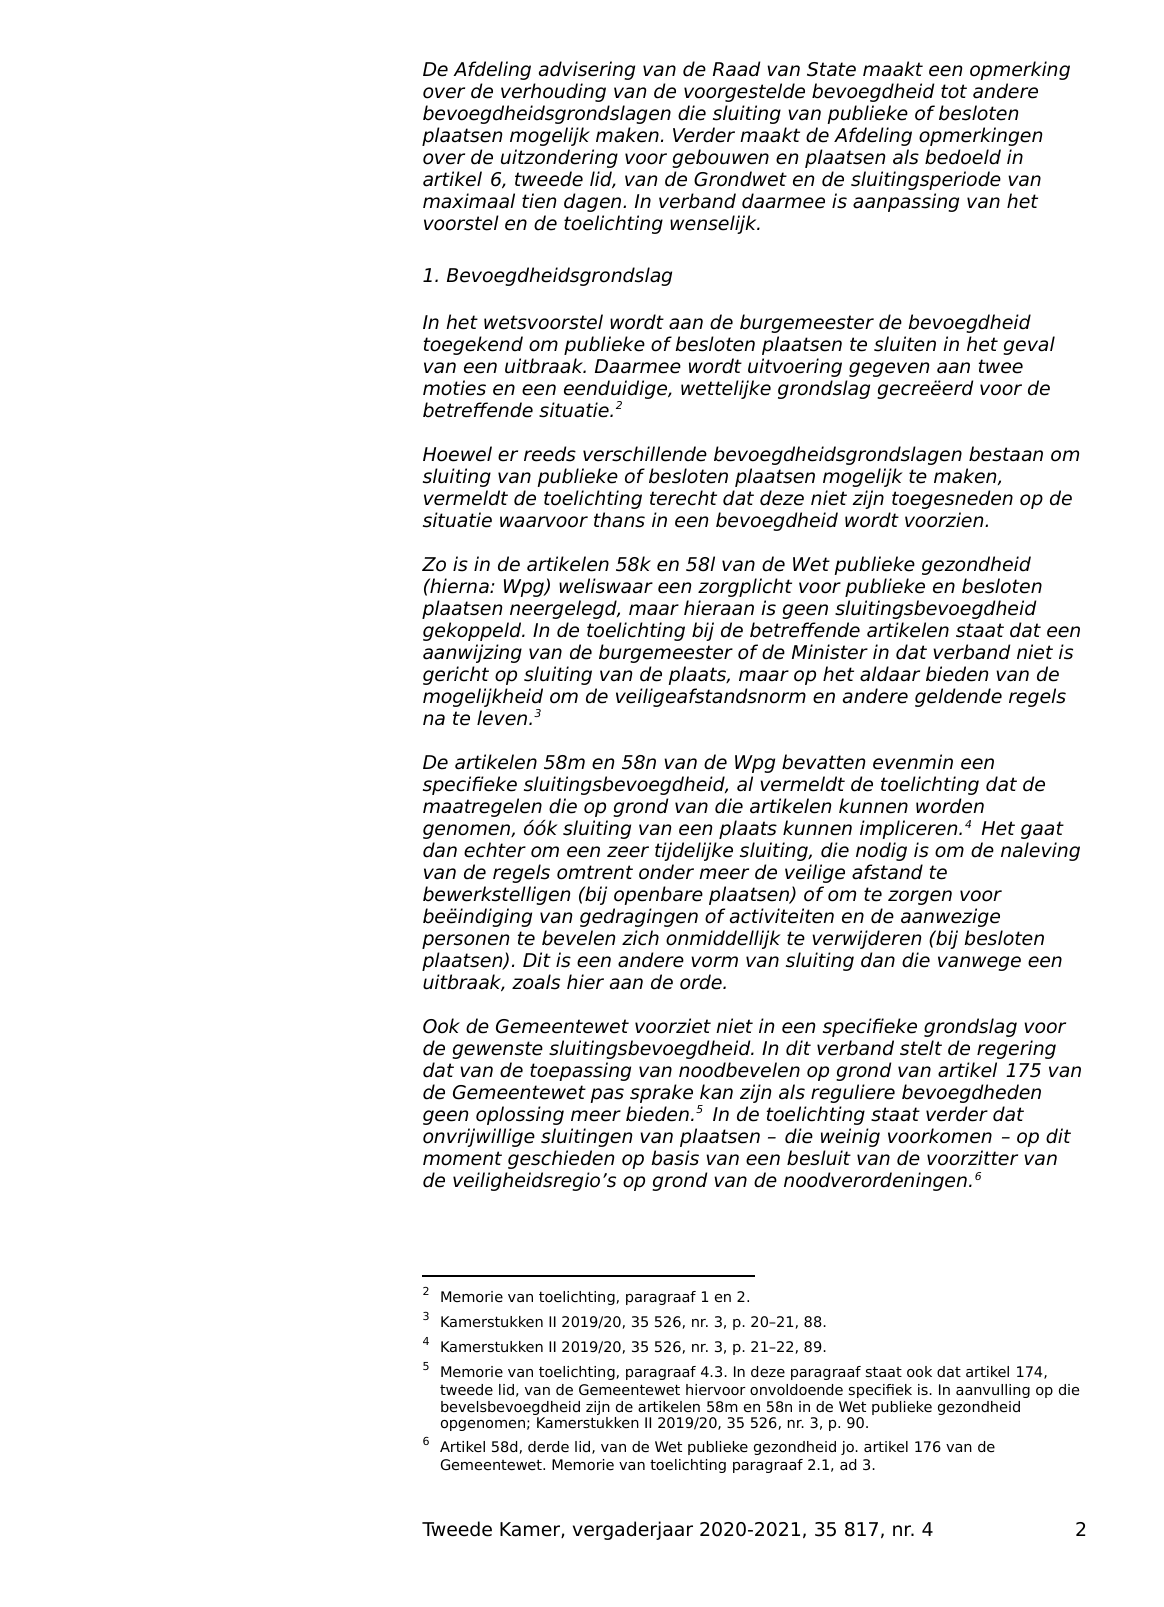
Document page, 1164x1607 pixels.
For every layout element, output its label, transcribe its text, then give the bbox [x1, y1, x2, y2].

text Kamerstukken II 2019/20, 35 526, nr. 3, p. 20–21, 88. [422, 1310, 1087, 1332]
subtitle 1. Bevoegdheidsgrondslag [422, 265, 1087, 287]
text Memorie van toelichting, paragraaf 1 en 2. [422, 1285, 1087, 1307]
text Memorie van toelichting, paragraaf 4.3. In deze paragraaf staat ook dat artikel 174, tweede lid, van de Gemeentewet hiervoor onvoldoende specifiek is. In aanvulling op die bevelsbevoegdheid zijn de artikelen 58m en 58n in de Wet publieke gezondheid opgenomen; Kamerstukken II 2019/20, 35 526, nr. 3, p. 90. [422, 1360, 1087, 1432]
text In het wetsvoorstel wordt aan de burgemeester de bevoegdheid toegekend om publieke of besloten plaatsen te sluiten in het geval van een uitbraak. Daarmee wordt uitvoering gegeven aan twee moties en een eenduidige, wettelijke grondslag gecreëerd voor de betreffende situatie. [422, 312, 1087, 422]
text Ook de Gemeentewet voorziet niet in een specifieke grondslag voor de gewenste sluitingsbevoegdheid. In dit verband stelt de regering dat van de toepassing van noodbevelen op grond van artikel 175 van de Gemeentewet pas sprake kan zijn als reguliere bevoegdheden geen oplossing meer bieden. In de toelichting staat verder dat onvrijwillige sluitingen van plaatsen – die weinig voorkomen – op dit moment geschieden op basis van een besluit van de voorzitter van de veiligheidsregio’s op grond van de noodverordeningen. [422, 1016, 1087, 1192]
text Hoewel er reeds verschillende bevoegdheidsgrondslagen bestaan om sluiting van publieke of besloten plaatsen mogelijk te maken, vermeldt de toelichting terecht dat deze niet zijn toegesneden op de situatie waarvoor thans in een bevoegdheid wordt voorzien. [422, 444, 1087, 532]
text Artikel 58d, derde lid, van de Wet publieke gezondheid jo. artikel 176 van de Gemeentewet. Memorie van toelichting paragraaf 2.1, ad 3. [422, 1435, 1087, 1474]
text De Afdeling advisering van de Raad van State maakt een opmerking over de verhouding van de voorgestelde bevoegdheid tot andere bevoegdheidsgrondslagen die sluiting van publieke of besloten plaatsen mogelijk maken. Verder maakt de Afdeling opmerkingen over de uitzondering voor gebouwen en plaatsen als bedoeld in artikel 6, tweede lid, van de Grondwet en de sluitingsperiode van maximaal tien dagen. In verband daarmee is aanpassing van het voorstel en de toelichting wenselijk. [422, 59, 1087, 235]
text Kamerstukken II 2019/20, 35 526, nr. 3, p. 21–22, 89. [422, 1335, 1087, 1357]
text Zo is in de artikelen 58k en 58l van de Wet publieke gezondheid (hierna: Wpg) weliswaar een zorgplicht voor publieke en besloten plaatsen neergelegd, maar hieraan is geen sluitingsbevoegdheid gekoppeld. In de toelichting bij de betreffende artikelen staat dat een aanwijzing van de burgemeester of de Minister in dat verband niet is gericht op sluiting van de plaats, maar op het aldaar bieden van de mogelijkheid om de veiligeafstandsnorm en andere geldende regels na te leven. [422, 554, 1087, 730]
text De artikelen 58m en 58n van de Wpg bevatten evenmin een specifieke sluitingsbevoegdheid, al vermeldt de toelichting dat de maatregelen die op grond van die artikelen kunnen worden genomen, óók sluiting van een plaats kunnen impliceren. Het gaat dan echter om een zeer tijdelijke sluiting, die nodig is om de naleving van de regels omtrent onder meer de veilige afstand te bewerkstelligen (bij openbare plaatsen) of om te zorgen voor beëindiging van gedragingen of activiteiten en de aanwezige personen te bevelen zich onmiddellijk te verwijderen (bij besloten plaatsen). Dit is een andere vorm van sluiting dan die vanwege een uitbraak, zoals hier aan de orde. [422, 752, 1087, 994]
